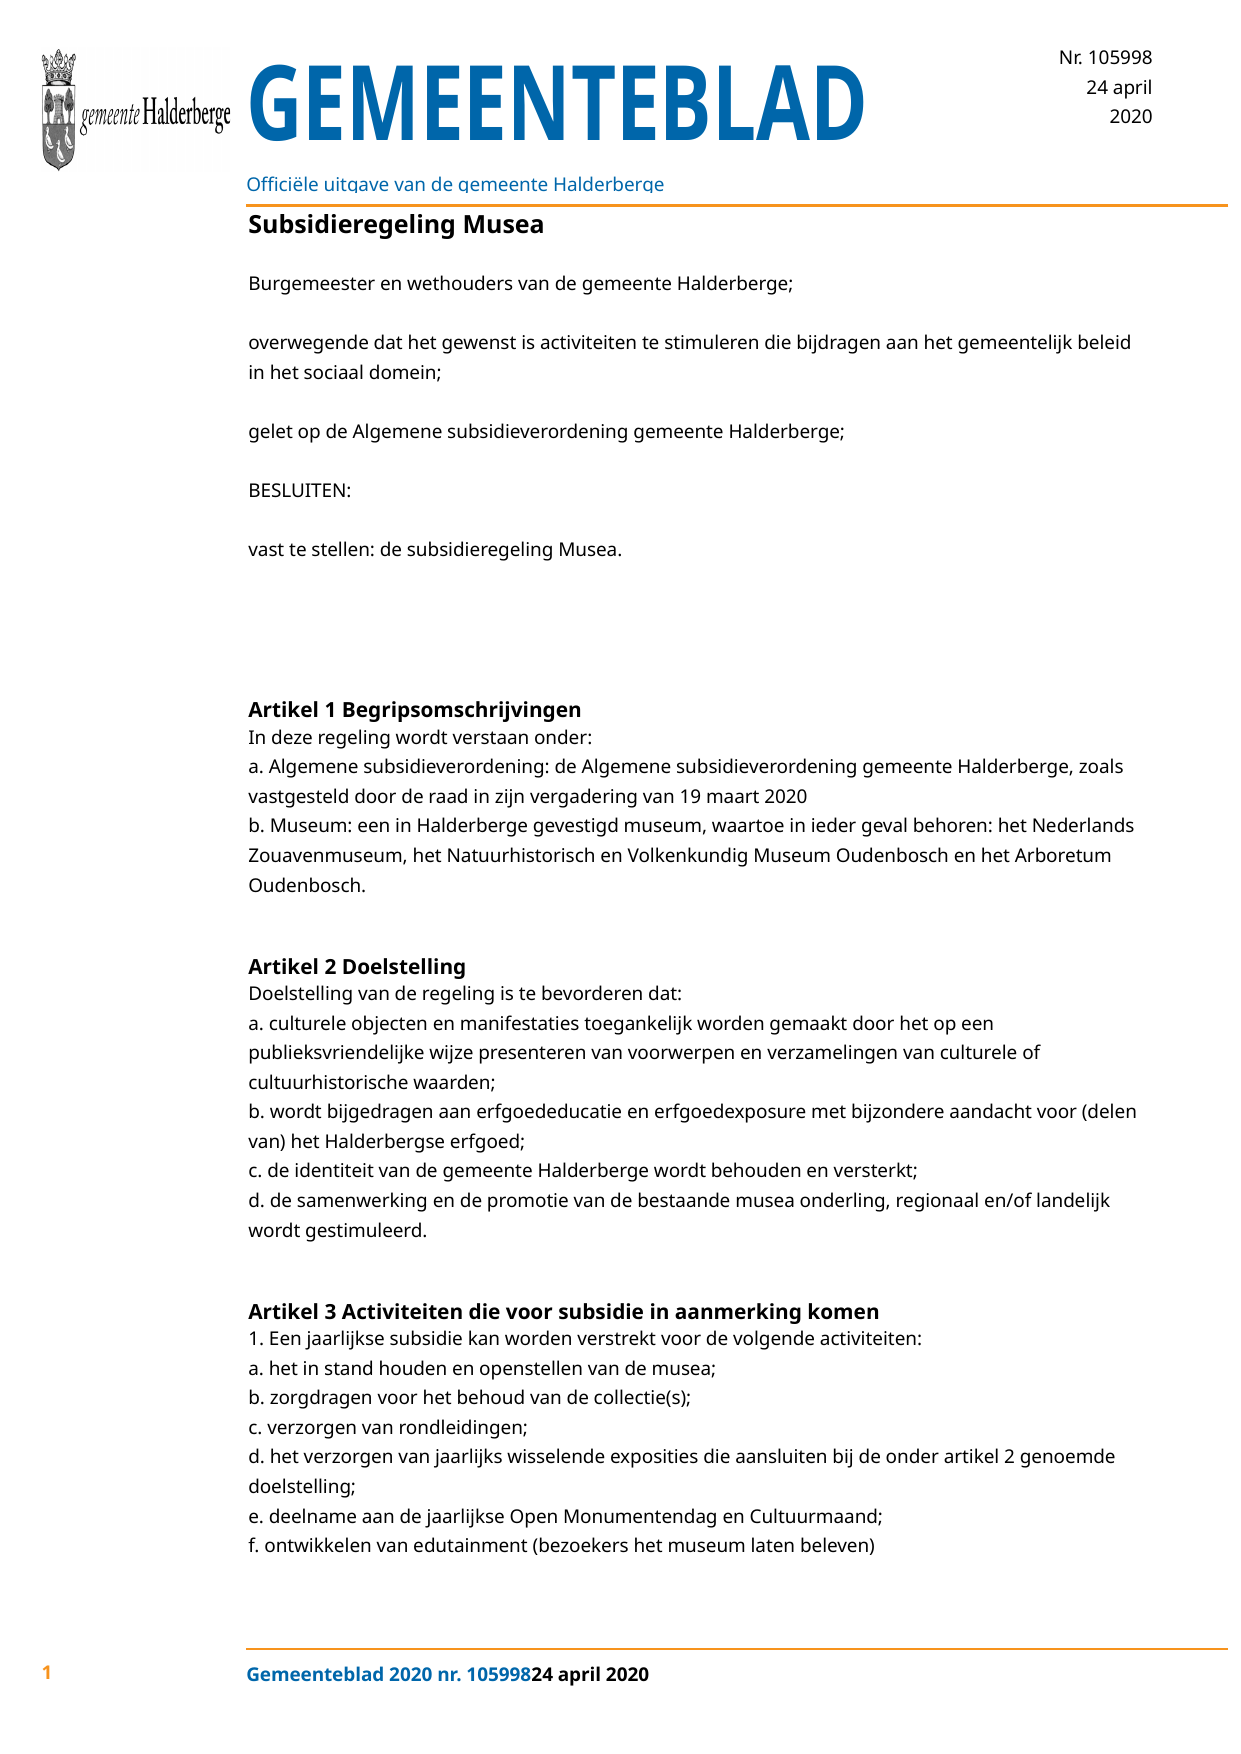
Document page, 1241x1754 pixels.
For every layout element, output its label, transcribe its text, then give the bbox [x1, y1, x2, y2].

text gelet op de Algemene subsidieverordening gemeente Halderberge; [248, 418, 1152, 444]
text d. het verzorgen van jaarlijks wisselende exposities die aansluiten bij de onder artikel 2 genoemde doelstelling; [248, 1444, 1152, 1499]
text f. ontwikkelen van edutainment (bezoekers het museum laten beleven) [248, 1532, 1152, 1558]
text BESLUITEN: [248, 477, 1152, 503]
text 1. Een jaarlijkse subsidie kan worden verstrekt voor de volgende activiteiten: [248, 1325, 1152, 1351]
text vast te stellen: de subsidieregeling Musea. [248, 537, 1152, 562]
picture [41, 47, 231, 172]
text In deze regeling wordt verstaan onder: [248, 724, 1152, 749]
text e. deelname aan de jaarlijkse Open Monumentendag en Cultuurmaand; [248, 1503, 1152, 1528]
text Doelstelling van de regeling is te bevorderen dat: [248, 980, 1152, 1006]
text b. wordt bijgedragen aan erfgoededucatie en erfgoedexposure met bijzondere aandacht voor (delen van) het Halderbergse erfgoed; [248, 1098, 1152, 1154]
text b. zorgdragen voor het behoud van de collectie(s); [248, 1384, 1152, 1410]
text b. Museum: een in Halderberge gevestigd museum, waartoe in ieder geval behoren: het Nederlands Zouavenmuseum, het Natuurhistorisch en Volkenkundig Museum Oudenbosch en het Arboretum Oudenbosch. [248, 813, 1152, 897]
text Artikel 2 Doelstelling [248, 952, 1152, 980]
text a. Algemene subsidieverordening: de Algemene subsidieverordening gemeente Halderberge, zoals vastgesteld door de raad in zijn vergadering van 19 maart 2020 [248, 753, 1152, 809]
text a. het in stand houden en openstellen van de musea; [248, 1355, 1152, 1381]
text Burgemeester en wethouders van de gemeente Halderberge; [248, 270, 1152, 296]
text a. culturele objecten en manifestaties toegankelijk worden gemaakt door het op een publieksvriendelijke wijze presenteren van voorwerpen en verzamelingen van culturele of cultuurhistorische waarden; [248, 1010, 1152, 1095]
text Artikel 3 Activiteiten die voor subsidie in aanmerking komen [248, 1297, 1152, 1325]
text c. de identiteit van de gemeente Halderberge wordt behouden en versterkt; [248, 1158, 1152, 1183]
text d. de samenwerking en de promotie van de bestaande musea onderling, regionaal en/of landelijk wordt gestimuleerd. [248, 1187, 1152, 1243]
text overwegende dat het gewenst is activiteiten te stimuleren die bijdragen aan het gemeentelijk beleid in het sociaal domein; [248, 329, 1152, 385]
text c. verzorgen van rondleidingen; [248, 1414, 1152, 1440]
text Artikel 1 Begripsomschrijvingen [248, 695, 1152, 724]
text Subsidieregeling Musea [248, 207, 1152, 241]
